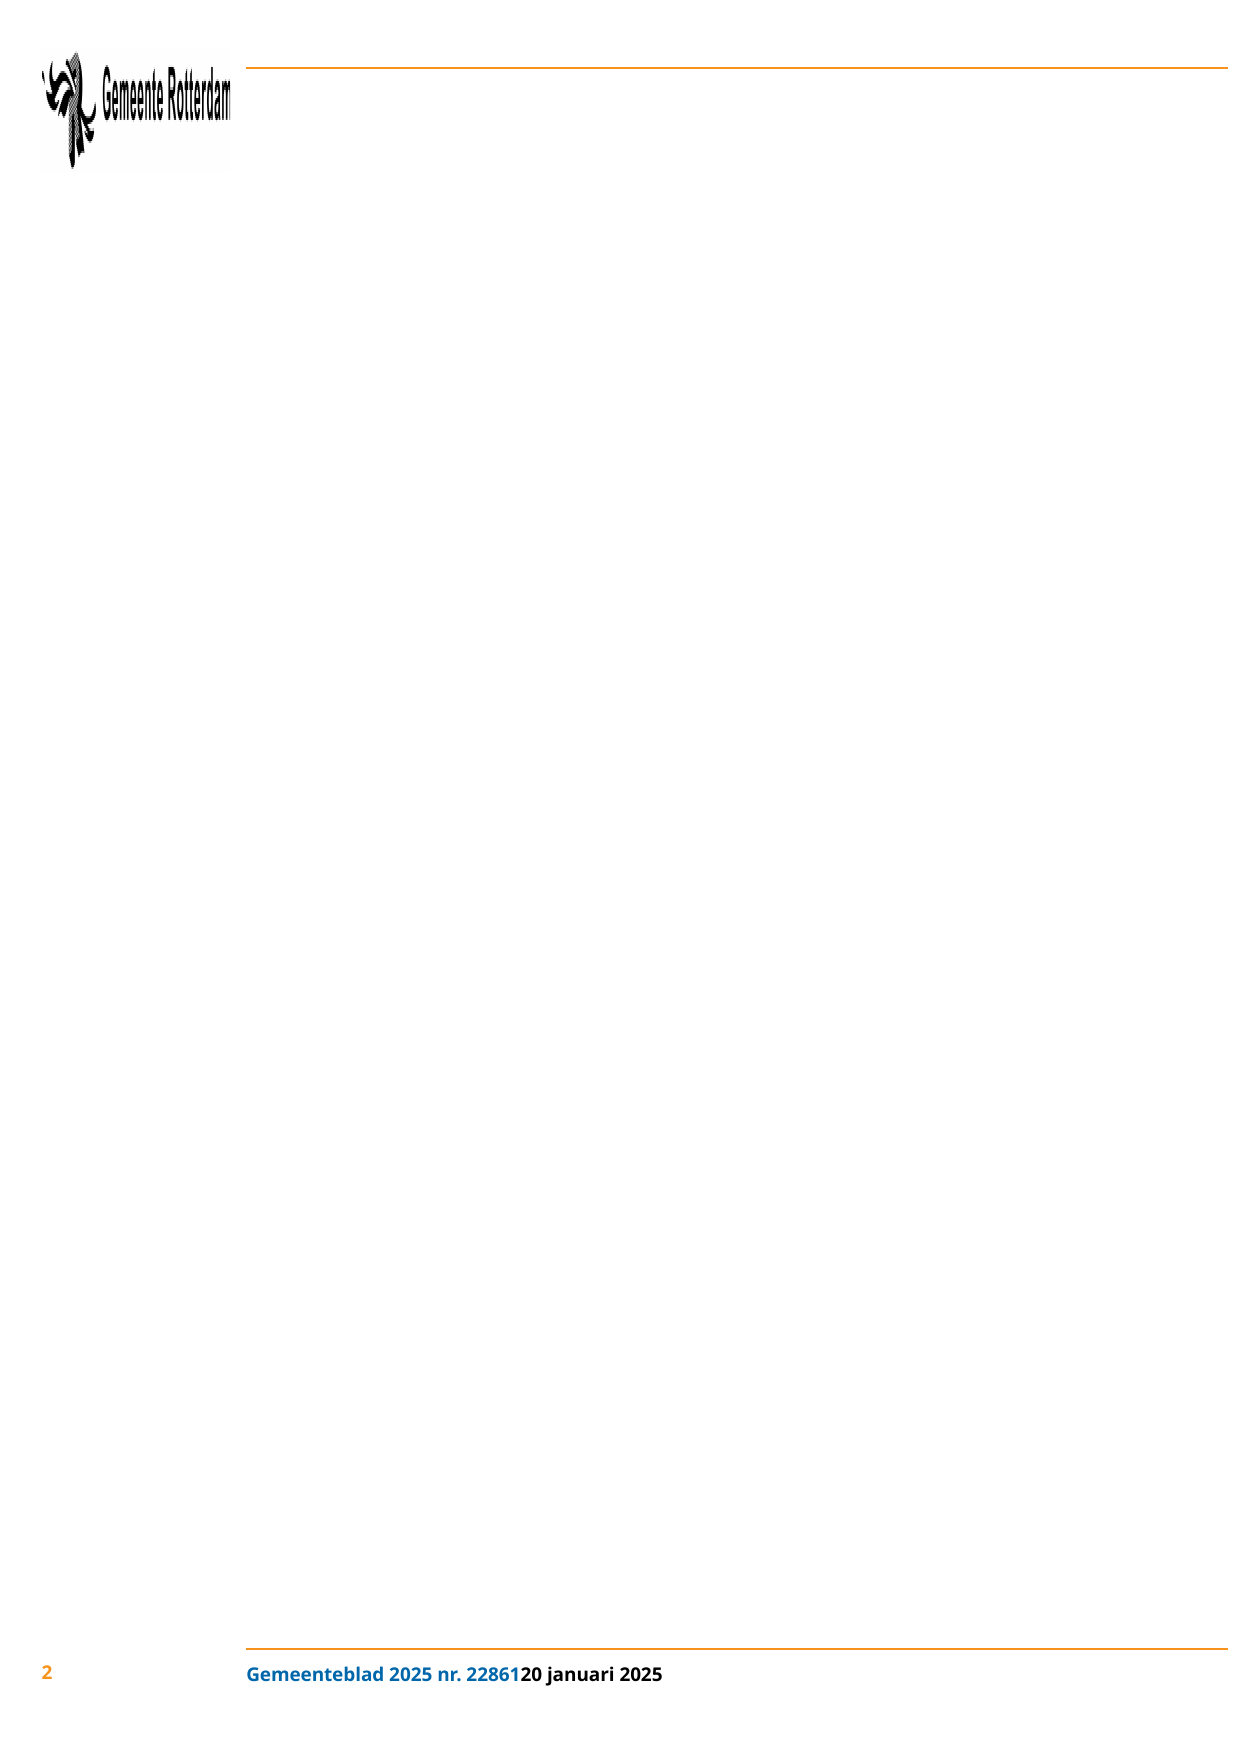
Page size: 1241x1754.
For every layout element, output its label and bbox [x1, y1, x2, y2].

picture [41, 47, 231, 172]
